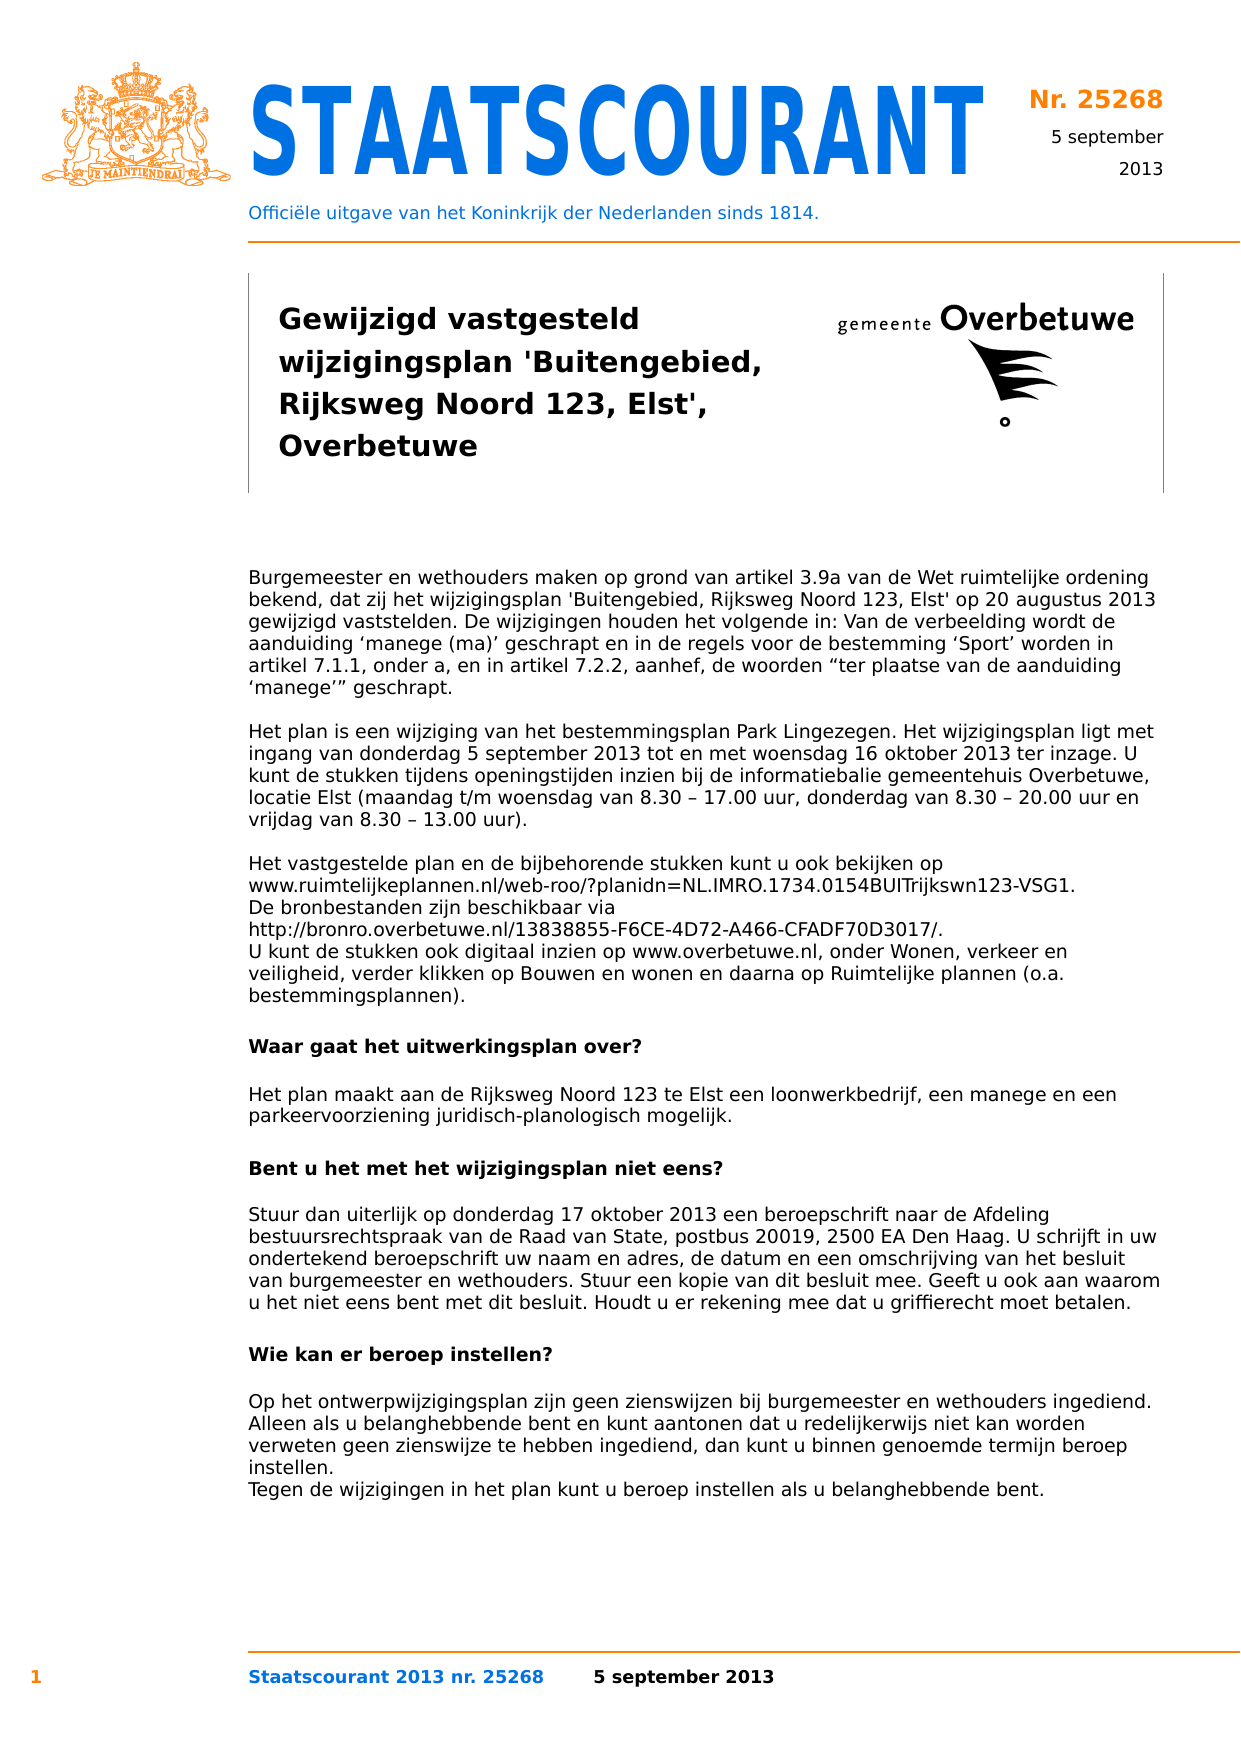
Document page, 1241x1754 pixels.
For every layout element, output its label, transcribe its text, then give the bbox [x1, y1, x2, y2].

subtitle Wie kan er beroep instellen? [248, 1344, 1163, 1366]
table_header Nr. 25268 [998, 62, 1240, 121]
text Stuur dan uiterlijk op donderdag 17 oktober 2013 een beroepschrift naar de Afdeling bestuursrechtspraak van de Raad van State, postbus 20019, 2500 EA Den Haag. U schrijft in uw ondertekend beroepschrift uw naam en adres, de datum en een omschrijving van het besluit van burgemeester en wethouders. Stuur een kopie van dit besluit mee. Geeft u ook aan waarom u het niet eens bent met dit besluit. Houdt u er rekening mee dat u griffierecht moet betalen. [248, 1204, 1163, 1314]
table_header STAATSCOURANT [248, 62, 998, 203]
table_cell 5 september [998, 121, 1240, 153]
subtitle Gewijzigd vastgesteld wijzigingsplan 'Buitengebied, Rijksweg Noord 123, Elst', Overbetuwe [249, 273, 1163, 493]
text Burgemeester en wethouders maken op grond van artikel 3.9a van de Wet ruimtelijke ordening bekend, dat zij het wijzigingsplan 'Buitengebied, Rijksweg Noord 123, Elst' op 20 augustus 2013 gewijzigd vaststelden. De wijzigingen houden het volgende in: Van de verbeelding wordt de aanduiding ‘manege (ma)’ geschrapt en in de regels voor de bestemming ‘Sport’ worden in artikel 7.1.1, onder a, en in artikel 7.2.2, aanhef, de woorden “ter plaatse van de aanduiding ‘manege’” geschrapt. [248, 567, 1163, 699]
table_cell 2013 [998, 153, 1240, 203]
text Op het ontwerpwijzigingsplan zijn geen zienswijzen bij burgemeester en wethouders ingediend. Alleen als u belanghebbende bent en kunt aantonen dat u redelijkerwijs niet kan worden verweten geen zienswijze te hebben ingediend, dan kunt u binnen genoemde termijn beroep instellen. [248, 1391, 1163, 1479]
text De bronbestanden zijn beschikbaar via [248, 897, 1163, 918]
subtitle Waar gaat het uitwerkingsplan over? [248, 1036, 1163, 1058]
text Het plan maakt aan de Rijksweg Noord 123 te Elst een loonwerkbedrijf, een manege en een parkeervoorziening juridisch-planologisch mogelijk. [248, 1083, 1163, 1127]
text Het plan is een wijziging van het bestemmingsplan Park Lingezegen. Het wijzigingsplan ligt met ingang van donderdag 5 september 2013 tot en met woensdag 16 oktober 2013 ter inzage. U kunt de stukken tijdens openingstijden inzien bij de informatiebalie gemeentehuis Overbetuwe, locatie Elst (maandag t/m woensdag van 8.30 – 17.00 uur, donderdag van 8.30 – 20.00 uur en vrijdag van 8.30 – 13.00 uur). [248, 721, 1163, 831]
picture [838, 302, 1134, 427]
text Het vastgestelde plan en de bijbehorende stukken kunt u ook bekijken op www.ruimtelijkeplannen.nl/web-roo/?planidn=NL.IMRO.1734.0154BUITrijkswn123-VSG1. [248, 853, 1163, 897]
text http://bronro.overbetuwe.nl/13838855-F6CE-4D72-A466-CFADF70D3017/. [248, 918, 1163, 941]
table_cell Officiële uitgave van het Koninkrijk der Nederlanden sinds 1814. [248, 203, 1240, 241]
picture [41, 62, 231, 186]
text U kunt de stukken ook digitaal inzien op www.overbetuwe.nl, onder Wonen, verkeer en veiligheid, verder klikken op Bouwen en wonen en daarna op Ruimtelijke plannen (o.a. bestemmingsplannen). [248, 941, 1163, 1006]
table_header [25, 62, 248, 241]
text Tegen de wijzigingen in het plan kunt u beroep instellen als u belanghebbende bent. [248, 1479, 1163, 1501]
subtitle Bent u het met het wijzigingsplan niet eens? [248, 1157, 1163, 1179]
